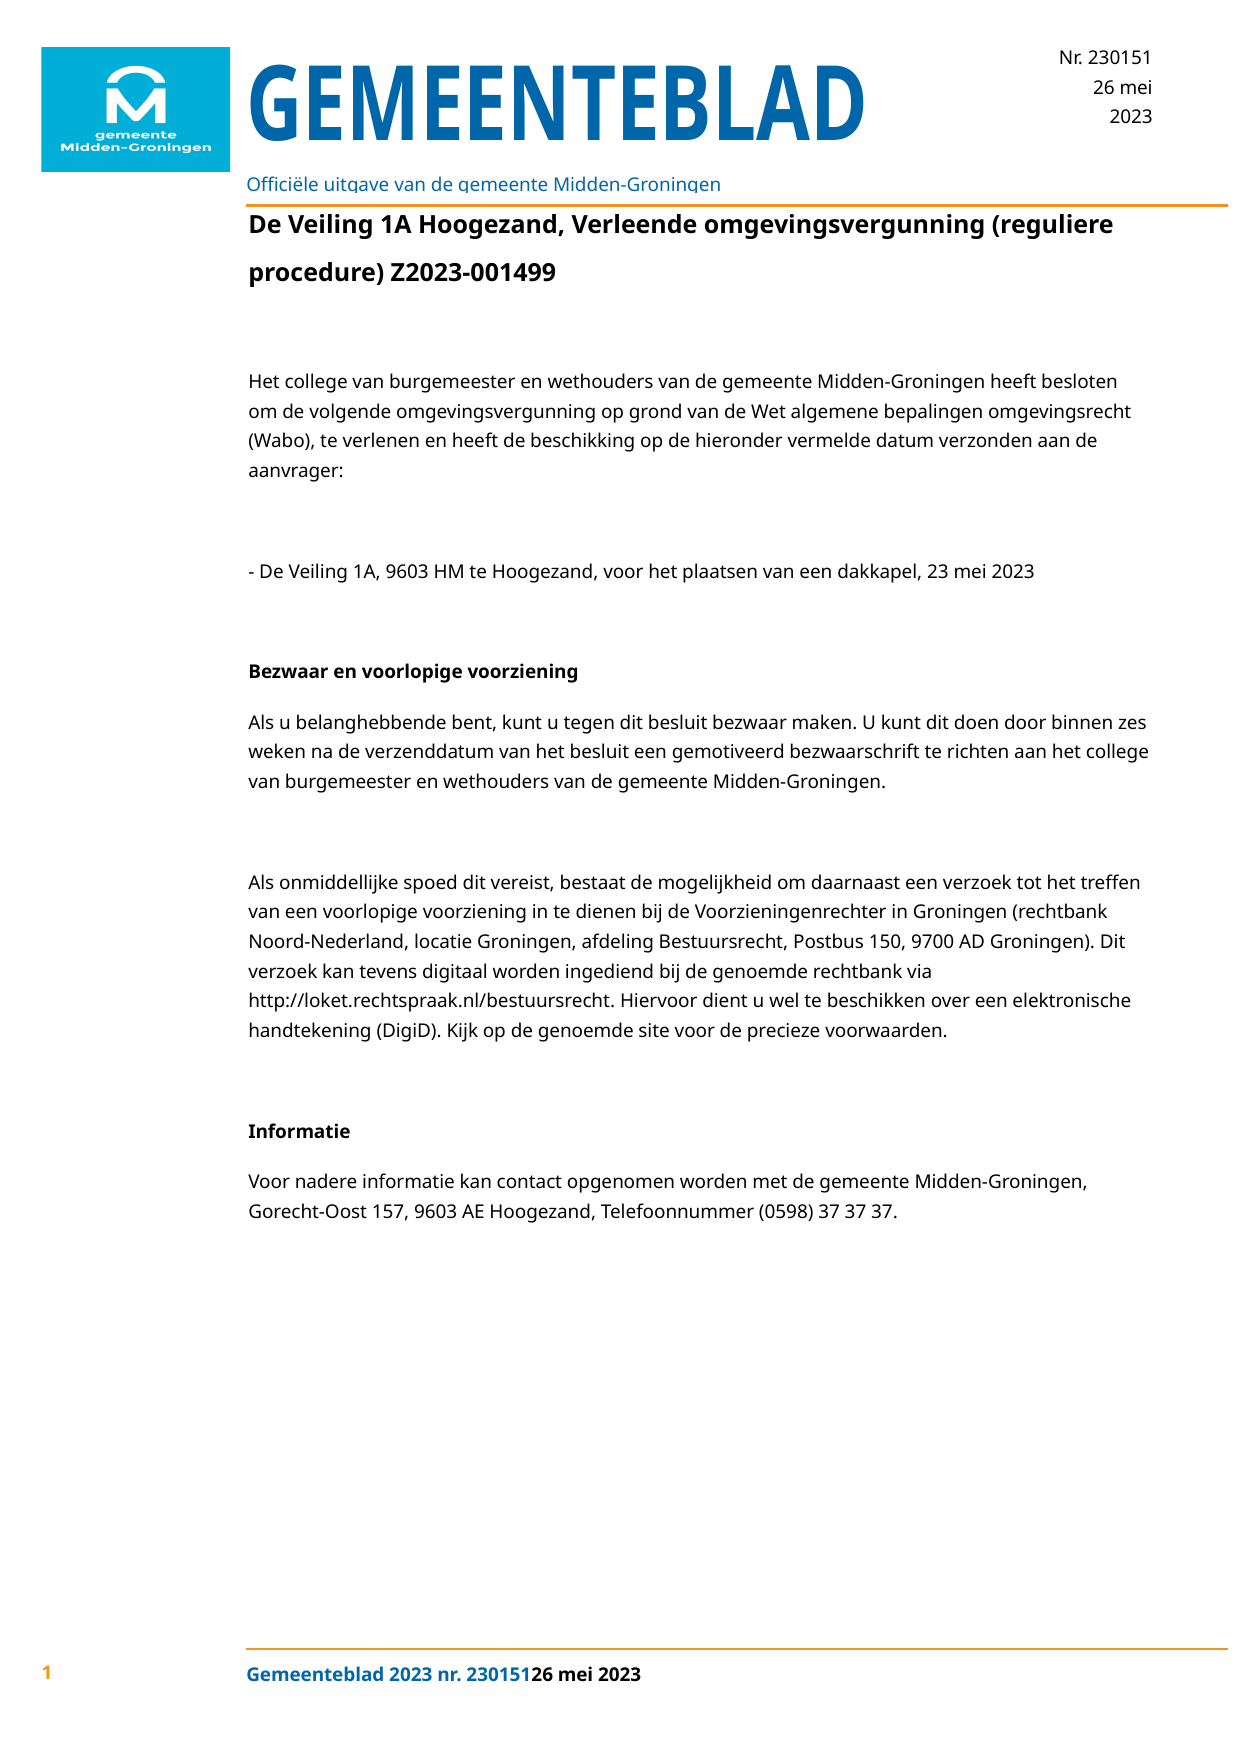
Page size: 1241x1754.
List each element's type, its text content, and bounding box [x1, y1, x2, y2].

text Het college van burgemeester en wethouders van de gemeente Midden-Groningen heeft besloten om de volgende omgevingsvergunning op grond van de Wet algemene bepalingen omgevingsrecht (Wabo), te verlenen en heeft de beschikking op de hieronder vermelde datum verzonden aan de aanvrager: [248, 368, 1152, 483]
picture [107, 89, 165, 122]
text - De Veiling 1A, 9603 HM te Hoogezand, voor het plaatsen van een dakkapel, 23 mei 2023 [248, 558, 1152, 584]
text Als u belanghebbende bent, kunt u tegen dit besluit bezwaar maken. U kunt dit doen door binnen zes weken na de verzenddatum van het besluit een gemotiveerd bezwaarschrift te richten aan het college van burgemeester en wethouders van de gemeente Midden-Groningen. [248, 709, 1152, 794]
text Informatie [248, 1118, 1152, 1144]
text Als onmiddellijke spoed dit vereist, bestaat de mogelijkheid om daarnaast een verzoek tot het treffen van een voorlopige voorziening in te dienen bij de Voorzieningenrechter in Groningen (rechtbank Noord-Nederland, locatie Groningen, afdeling Bestuursrecht, Postbus 150, 9700 AD Groningen). Dit verzoek kan tevens digitaal worden ingediend bij de genoemde rechtbank via http://loket.rechtspraak.nl/bestuursrecht. Hiervoor dient u wel te beschikken over een elektronische handtekening (DigiD). Kijk op de genoemde site voor de precieze voorwaarden. [248, 869, 1152, 1043]
text Bezwaar en voorlopige voorziening [248, 659, 1152, 684]
text Voor nadere informatie kan contact opgenomen worden met de gemeente Midden-Groningen, Gorecht-Oost 157, 9603 AE Hoogezand, Telefoonnummer (0598) 37 37 37. [248, 1168, 1152, 1224]
picture [108, 66, 164, 82]
picture [184, 146, 190, 153]
text De Veiling 1A Hoogezand, Verleende omgevingsvergunning (reguliere procedure) Z2023-001499 [248, 207, 1152, 288]
